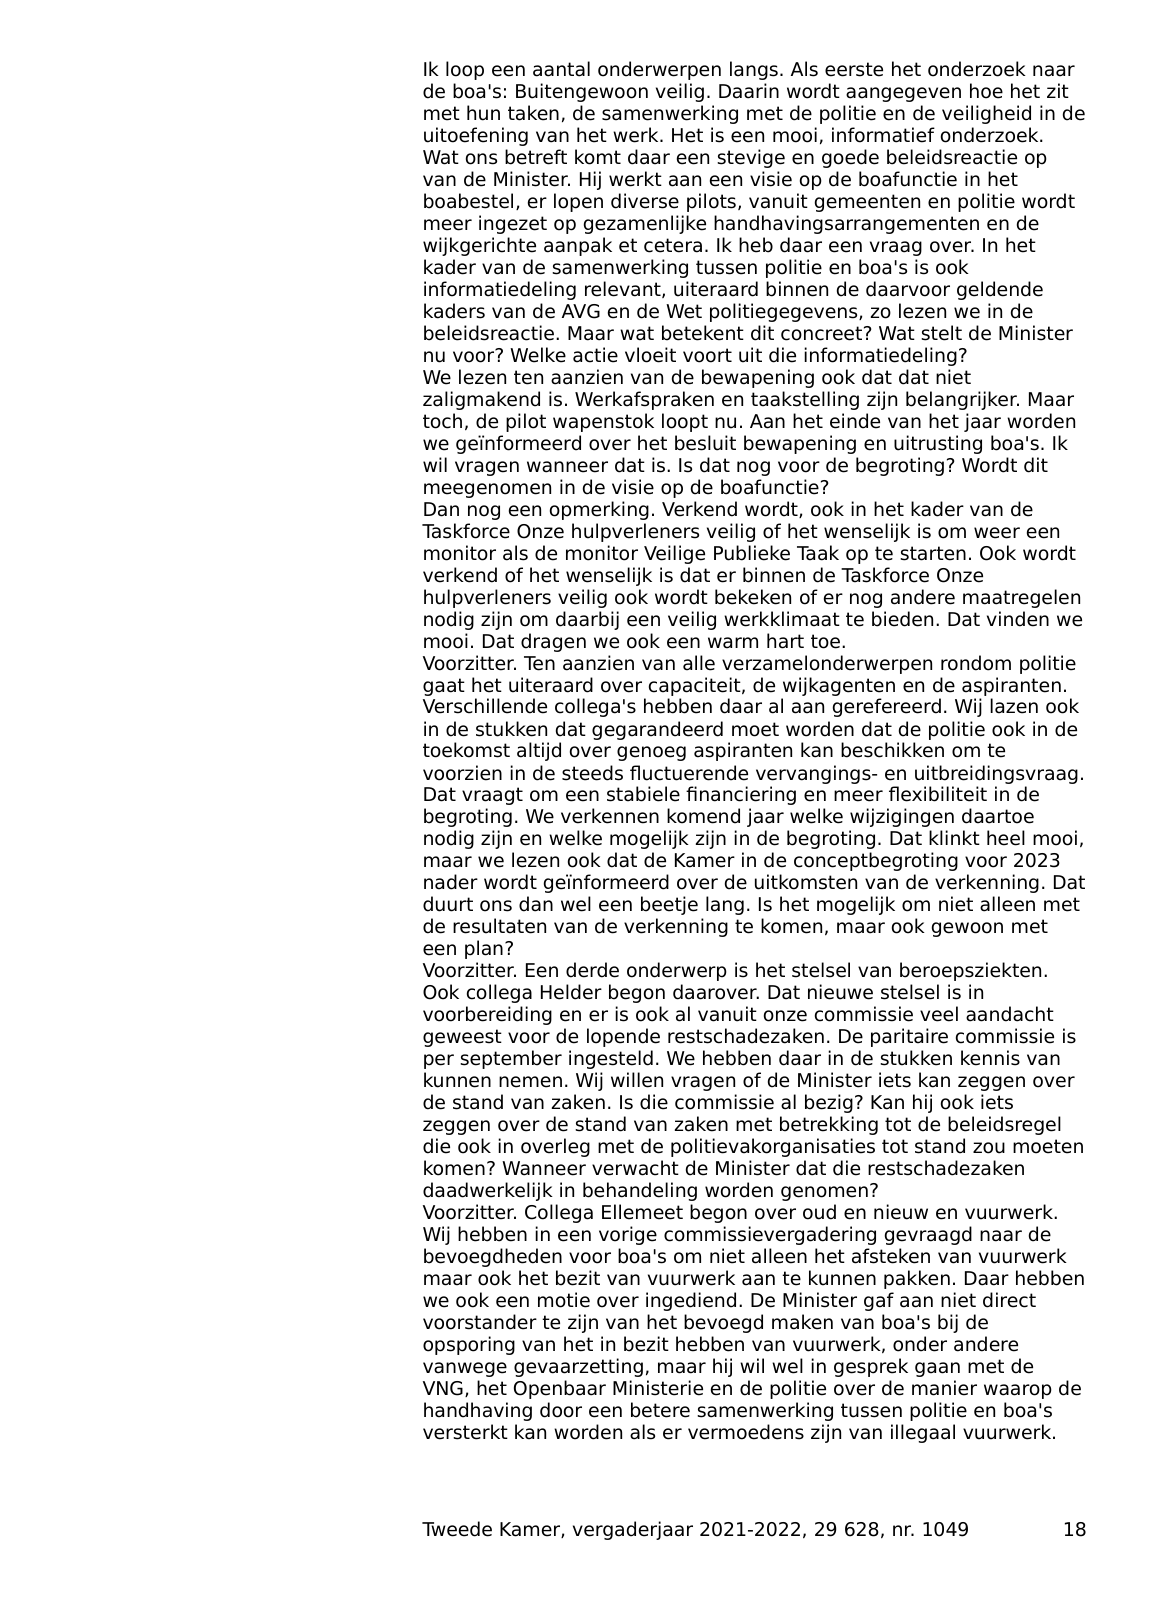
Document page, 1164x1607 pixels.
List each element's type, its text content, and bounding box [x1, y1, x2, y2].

text Voorzitter. Een derde onderwerp is het stelsel van beroepsziekten. Ook collega Helder begon daarover. Dat nieuwe stelsel is in voorbereiding en er is ook al vanuit onze commissie veel aandacht geweest voor de lopende restschadezaken. De paritaire commissie is per september ingesteld. We hebben daar in de stukken kennis van kunnen nemen. Wij willen vragen of de Minister iets kan zeggen over de stand van zaken. Is die commissie al bezig? Kan hij ook iets zeggen over de stand van zaken met betrekking tot de beleidsregel die ook in overleg met de politievakorganisaties tot stand zou moeten komen? Wanneer verwacht de Minister dat die restschadezaken daadwerkelijk in behandeling worden genomen? [422, 960, 1087, 1202]
text We lezen ten aanzien van de bewapening ook dat dat niet zaligmakend is. Werkafspraken en taakstelling zijn belangrijker. Maar toch, de pilot wapenstok loopt nu. Aan het einde van het jaar worden we geïnformeerd over het besluit bewapening en uitrusting boa's. Ik wil vragen wanneer dat is. Is dat nog voor de begroting? Wordt dit meegenomen in de visie op de boafunctie? [422, 367, 1087, 499]
text Ik loop een aantal onderwerpen langs. Als eerste het onderzoek naar de boa's: Buitengewoon veilig. Daarin wordt aangegeven hoe het zit met hun taken, de samenwerking met de politie en de veiligheid in de uitoefening van het werk. Het is een mooi, informatief onderzoek. Wat ons betreft komt daar een stevige en goede beleidsreactie op van de Minister. Hij werkt aan een visie op de boafunctie in het boabestel, er lopen diverse pilots, vanuit gemeenten en politie wordt meer ingezet op gezamenlijke handhavingsarrangementen en de wijkgerichte aanpak et cetera. Ik heb daar een vraag over. In het kader van de samenwerking tussen politie en boa's is ook informatiedeling relevant, uiteraard binnen de daarvoor geldende kaders van de AVG en de Wet politiegegevens, zo lezen we in de beleidsreactie. Maar wat betekent dit concreet? Wat stelt de Minister nu voor? Welke actie vloeit voort uit die informatiedeling? [422, 59, 1087, 367]
text Voorzitter. Collega Ellemeet begon over oud en nieuw en vuurwerk. Wij hebben in een vorige commissievergadering gevraagd naar de bevoegdheden voor boa's om niet alleen het afsteken van vuurwerk maar ook het bezit van vuurwerk aan te kunnen pakken. Daar hebben we ook een motie over ingediend. De Minister gaf aan niet direct voorstander te zijn van het bevoegd maken van boa's bij de opsporing van het in bezit hebben van vuurwerk, onder andere vanwege gevaarzetting, maar hij wil wel in gesprek gaan met de VNG, het Openbaar Ministerie en de politie over de manier waarop de handhaving door een betere samenwerking tussen politie en boa's versterkt kan worden als er vermoedens zijn van illegaal vuurwerk. [422, 1202, 1087, 1444]
text Voorzitter. Ten aanzien van alle verzamelonderwerpen rondom politie gaat het uiteraard over capaciteit, de wijkagenten en de aspiranten. Verschillende collega's hebben daar al aan gerefereerd. Wij lazen ook in de stukken dat gegarandeerd moet worden dat de politie ook in de toekomst altijd over genoeg aspiranten kan beschikken om te voorzien in de steeds fluctuerende vervangings- en uitbreidingsvraag. Dat vraagt om een stabiele financiering en meer flexibiliteit in de begroting. We verkennen komend jaar welke wijzigingen daartoe nodig zijn en welke mogelijk zijn in de begroting. Dat klinkt heel mooi, maar we lezen ook dat de Kamer in de conceptbegroting voor 2023 nader wordt geïnformeerd over de uitkomsten van de verkenning. Dat duurt ons dan wel een beetje lang. Is het mogelijk om niet alleen met de resultaten van de verkenning te komen, maar ook gewoon met een plan? [422, 652, 1087, 960]
text Dan nog een opmerking. Verkend wordt, ook in het kader van de Taskforce Onze hulpverleners veilig of het wenselijk is om weer een monitor als de monitor Veilige Publieke Taak op te starten. Ook wordt verkend of het wenselijk is dat er binnen de Taskforce Onze hulpverleners veilig ook wordt bekeken of er nog andere maatregelen nodig zijn om daarbij een veilig werkklimaat te bieden. Dat vinden we mooi. Dat dragen we ook een warm hart toe. [422, 499, 1087, 652]
